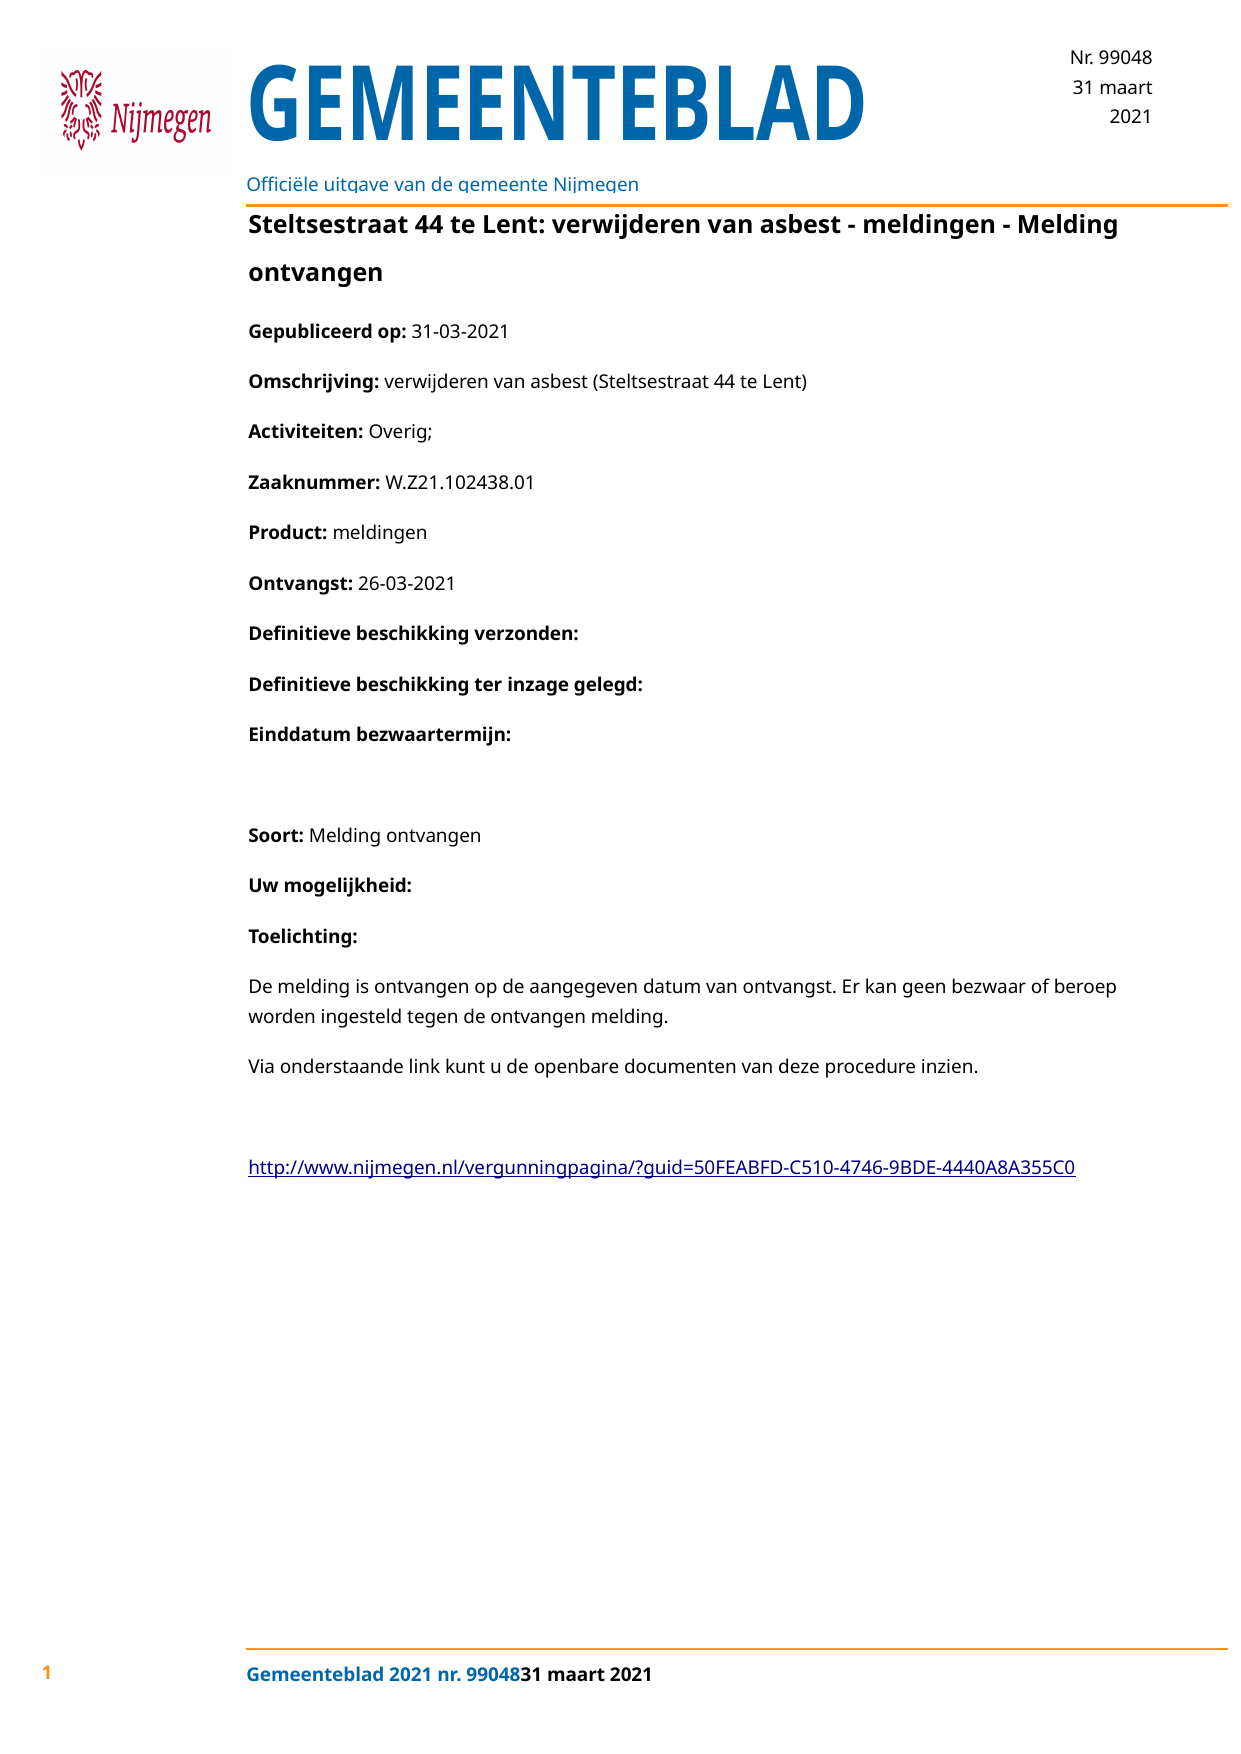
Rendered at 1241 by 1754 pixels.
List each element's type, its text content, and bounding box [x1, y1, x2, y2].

text Definitieve beschikking ter inzage gelegd: [248, 671, 1152, 697]
text De melding is ontvangen op de aangegeven datum van ontvangst. Er kan geen bezwaar of beroep worden ingesteld tegen de ontvangen melding. [248, 973, 1152, 1029]
text Toelichting: [248, 923, 1152, 949]
text Einddatum bezwaartermijn: [248, 721, 1152, 747]
text http://www.nijmegen.nl/vergunningpagina/?guid=50FEABFD-C510-4746-9BDE-4440A8A355C0 [248, 1154, 1152, 1180]
text Product: meldingen [248, 519, 1152, 545]
text Gepubliceerd op: 31-03-2021 [248, 318, 1152, 344]
picture [41, 47, 231, 172]
text Uw mogelijkheid: [248, 872, 1152, 898]
text Definitieve beschikking verzonden: [248, 620, 1152, 646]
text Soort: Melding ontvangen [248, 822, 1152, 848]
text Via onderstaande link kunt u de openbare documenten van deze procedure inzien. [248, 1053, 1152, 1079]
text Omschrijving: verwijderen van asbest (Steltsestraat 44 te Lent) [248, 368, 1152, 394]
text Steltsestraat 44 te Lent: verwijderen van asbest - meldingen - Melding ontvangen [248, 207, 1152, 288]
text Ontvangst: 26-03-2021 [248, 570, 1152, 596]
text Zaaknummer: W.Z21.102438.01 [248, 469, 1152, 495]
text Activiteiten: Overig; [248, 419, 1152, 444]
